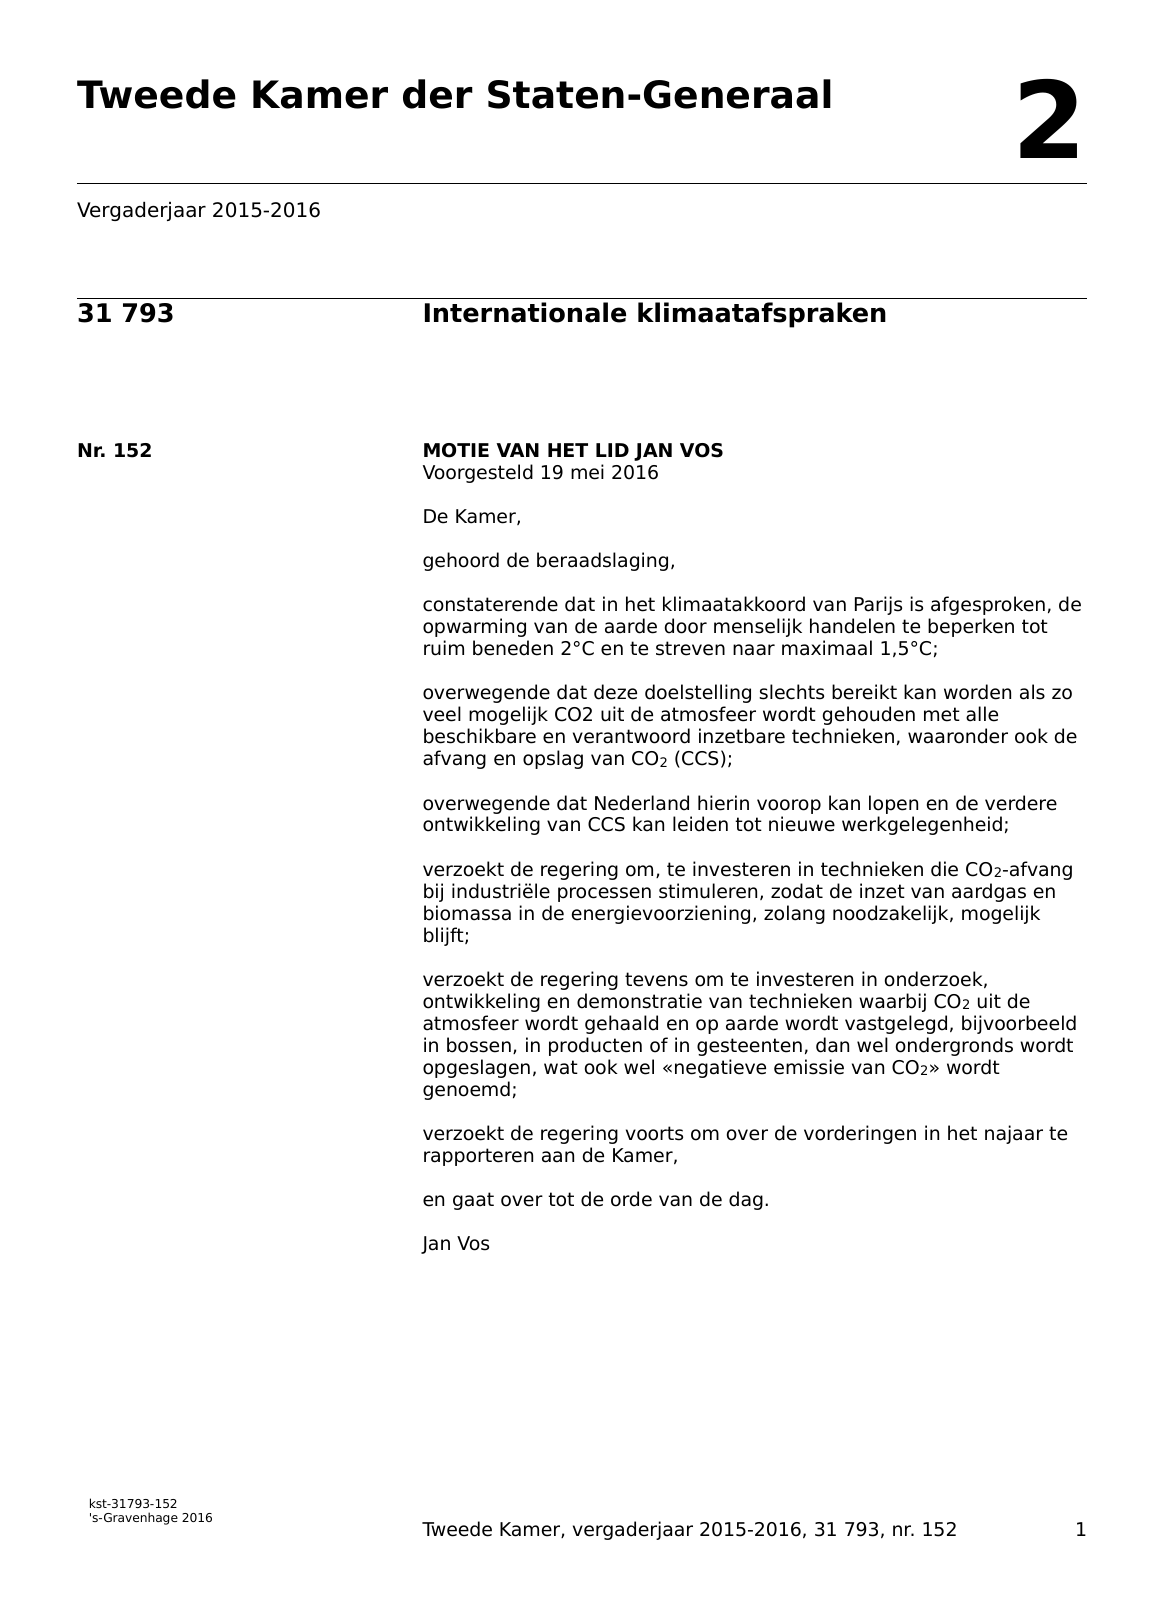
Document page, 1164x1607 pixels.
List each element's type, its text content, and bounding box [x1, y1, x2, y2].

text verzoekt de regering tevens om te investeren in onderzoek, ontwikkeling en demonstratie van technieken waarbij CO2 uit de atmosfeer wordt gehaald en op aarde wordt vastgelegd, bijvoorbeeld in bossen, in producten of in gesteenten, dan wel ondergronds wordt opgeslagen, wat ook wel «negatieve emissie van CO2» wordt genoemd; [422, 969, 1087, 1101]
subtitle 31 793 Internationale klimaatafspraken [77, 299, 1087, 329]
text en gaat over tot de orde van de dag. [422, 1189, 1087, 1211]
text verzoekt de regering om, te investeren in technieken die CO2-afvang bij industriële processen stimuleren, zodat de inzet van aardgas en biomassa in de energievoorziening, zolang noodzakelijk, mogelijk blijft; [422, 858, 1087, 946]
text verzoekt de regering voorts om over de vorderingen in het najaar te rapporteren aan de Kamer, [422, 1123, 1087, 1167]
text overwegende dat deze doelstelling slechts bereikt kan worden als zo veel mogelijk CO2 uit de atmosfeer wordt gehouden met alle beschikbare en verantwoord inzetbare technieken, waaronder ook de afvang en opslag van CO2 (CCS); [422, 682, 1087, 770]
text Voorgesteld 19 mei 2016 [422, 462, 1087, 484]
text Jan Vos [422, 1233, 1087, 1255]
text gehoord de beraadslaging, [422, 550, 1087, 572]
text overwegende dat Nederland hierin voorop kan lopen en de verdere ontwikkeling van CCS kan leiden tot nieuwe werkgelegenheid; [422, 792, 1087, 836]
text De Kamer, [422, 506, 1087, 528]
text constaterende dat in het klimaatakkoord van Parijs is afgesproken, de opwarming van de aarde door menselijk handelen te beperken tot ruim beneden 2°C en te streven naar maximaal 1,5°C; [422, 594, 1087, 660]
text 's-Gravenhage 2016 [88, 1511, 323, 1525]
table_cell Vergaderjaar 2015-2016 [77, 184, 1087, 298]
text kst-31793-152 [88, 1497, 323, 1511]
subtitle Nr. 152 MOTIE VAN HET LID JAN VOS [77, 440, 1087, 462]
table_header 2 [886, 59, 1087, 183]
table_header Tweede Kamer der Staten-Generaal [77, 59, 886, 183]
